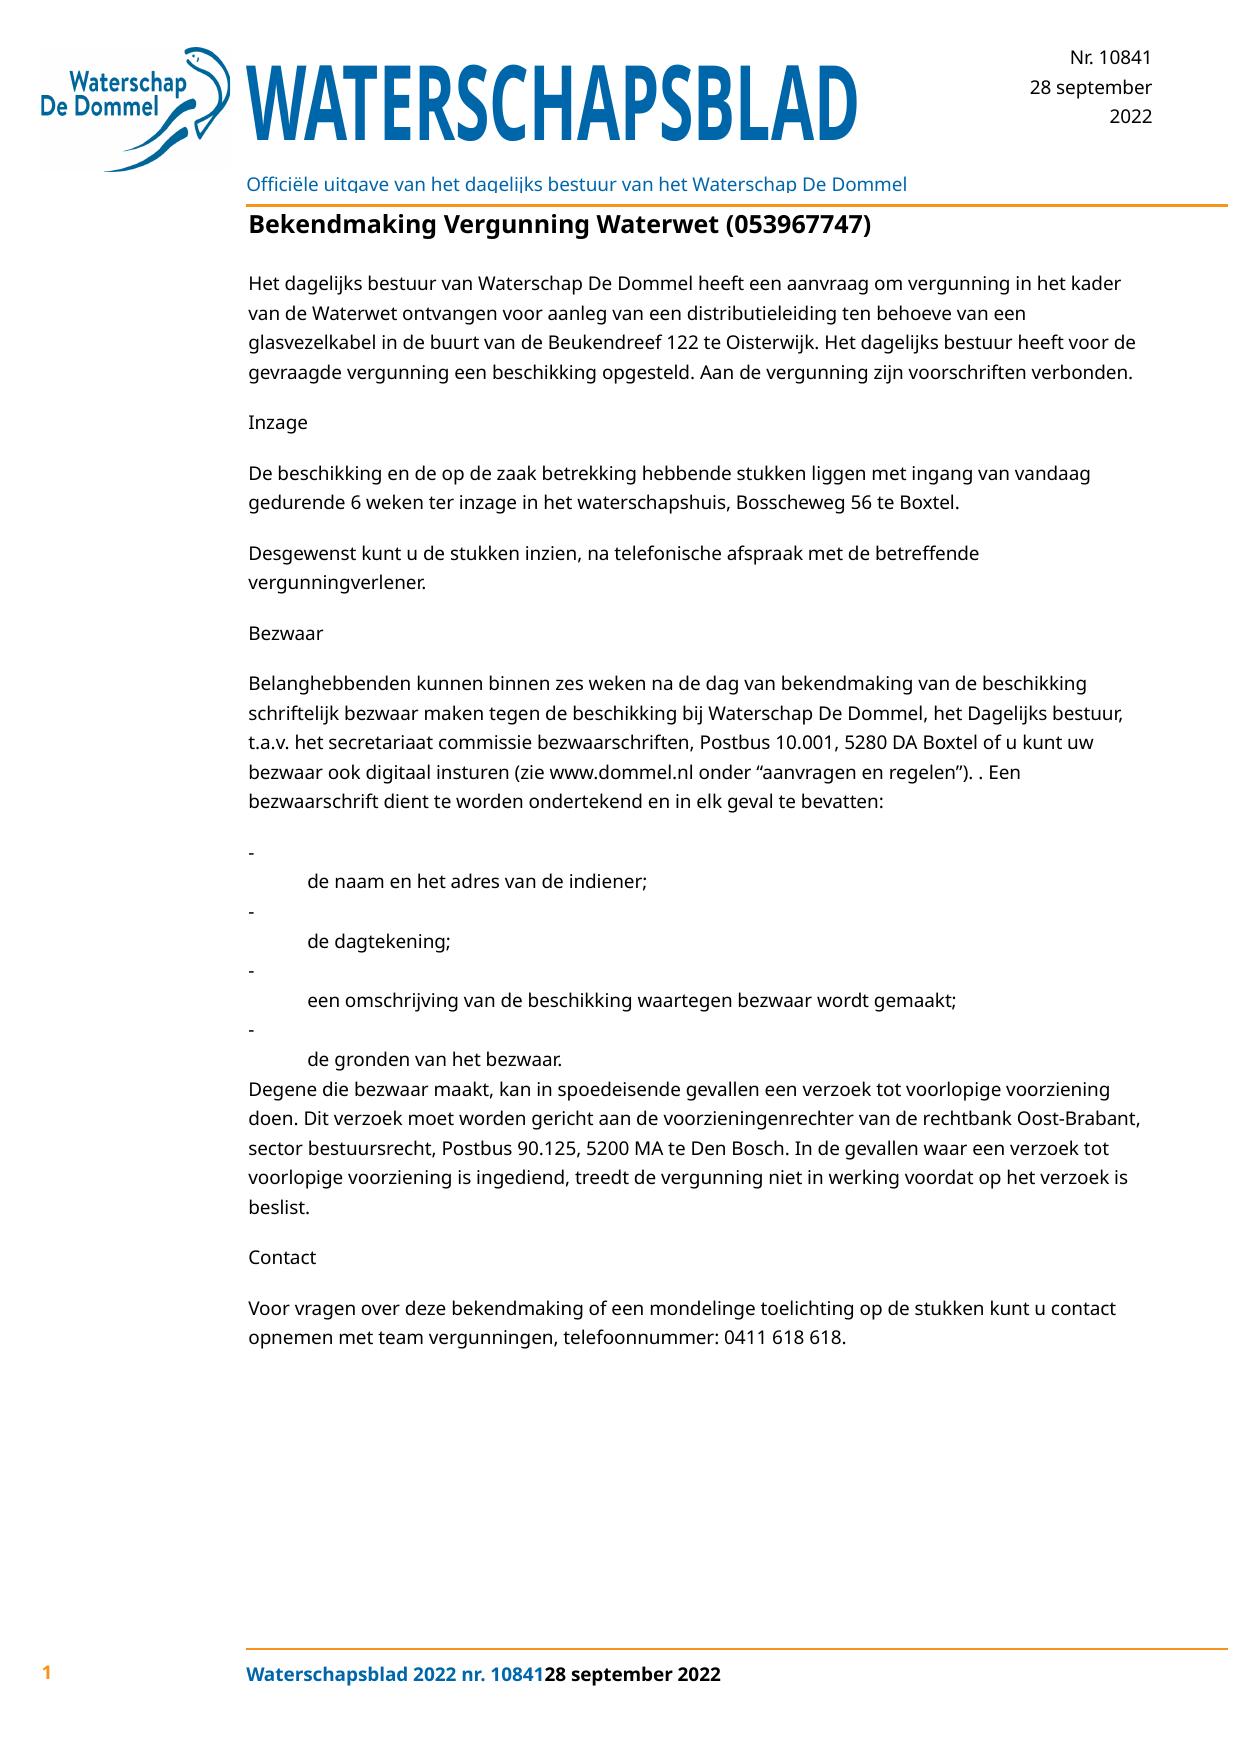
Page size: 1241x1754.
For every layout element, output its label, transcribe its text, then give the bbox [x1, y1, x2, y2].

text De beschikking en de op de zaak betrekking hebbende stukken liggen met ingang van vandaag gedurende 6 weken ter inzage in het waterschapshuis, Bosscheweg 56 te Boxtel. [248, 460, 1152, 515]
picture [204, 47, 231, 76]
text Het dagelijks bestuur van Waterschap De Dommel heeft een aanvraag om vergunning in het kader van de Waterwet ontvangen voor aanleg van een distributieleiding ten behoeve van een glasvezelkabel in de buurt van de Beukendreef 122 te Oisterwijk. Het dagelijks bestuur heeft voor de gevraagde vergunning een beschikking opgesteld. Aan de vergunning zijn voorschriften verbonden. [248, 270, 1152, 385]
picture [45, 99, 51, 111]
list de naam en het adres van de indiener; [248, 869, 1152, 894]
picture [198, 118, 210, 131]
text Desgewenst kunt u de stukken inzien, na telefonische afspraak met de betreffende vergunningverlener. [248, 540, 1152, 595]
text Degene die bezwaar maakt, kan in spoedeisende gevallen een verzoek tot voorlopige voorziening doen. Dit verzoek moet worden gericht aan de voorzieningenrechter van de rechtbank Oost-Brabant, sector bestuursrecht, Postbus 90.125, 5200 MA te Den Bosch. In de gevallen waar een verzoek tot voorlopige voorziening is ingediend, treedt de vergunning niet in werking voordat op het verzoek is beslist. [248, 1076, 1152, 1220]
text Inzage [248, 409, 1152, 435]
text Bekendmaking Vergunning Waterwet (053967747) [248, 207, 1152, 241]
text Belanghebbenden kunnen binnen zes weken na de dag van bekendmaking van de beschikking schriftelijk bezwaar maken tegen de beschikking bij Waterschap De Dommel, het Dagelijks bestuur, t.a.v. het secretariaat commissie bezwaarschriften, Postbus 10.001, 5280 DA Boxtel of u kunt uw bezwaar ook digitaal insturen (zie www.dommel.nl onder “aanvragen en regelen”). . Een bezwaarschrift dient te worden ondertekend en in elk geval te bevatten: [248, 670, 1152, 814]
list de dagtekening; [248, 928, 1152, 953]
picture [41, 47, 231, 172]
list een omschrijving van de beschikking waartegen bezwaar wordt gemaakt; [248, 987, 1152, 1013]
text Bezwaar [248, 620, 1152, 646]
text Contact [248, 1244, 1152, 1270]
text Voor vragen over deze bekendmaking of een mondelinge toelichting op de stukken kunt u contact opnemen met team vergunningen, telefoonnummer: 0411 618 618. [248, 1295, 1152, 1350]
list de gronden van het bezwaar. [248, 1046, 1152, 1072]
